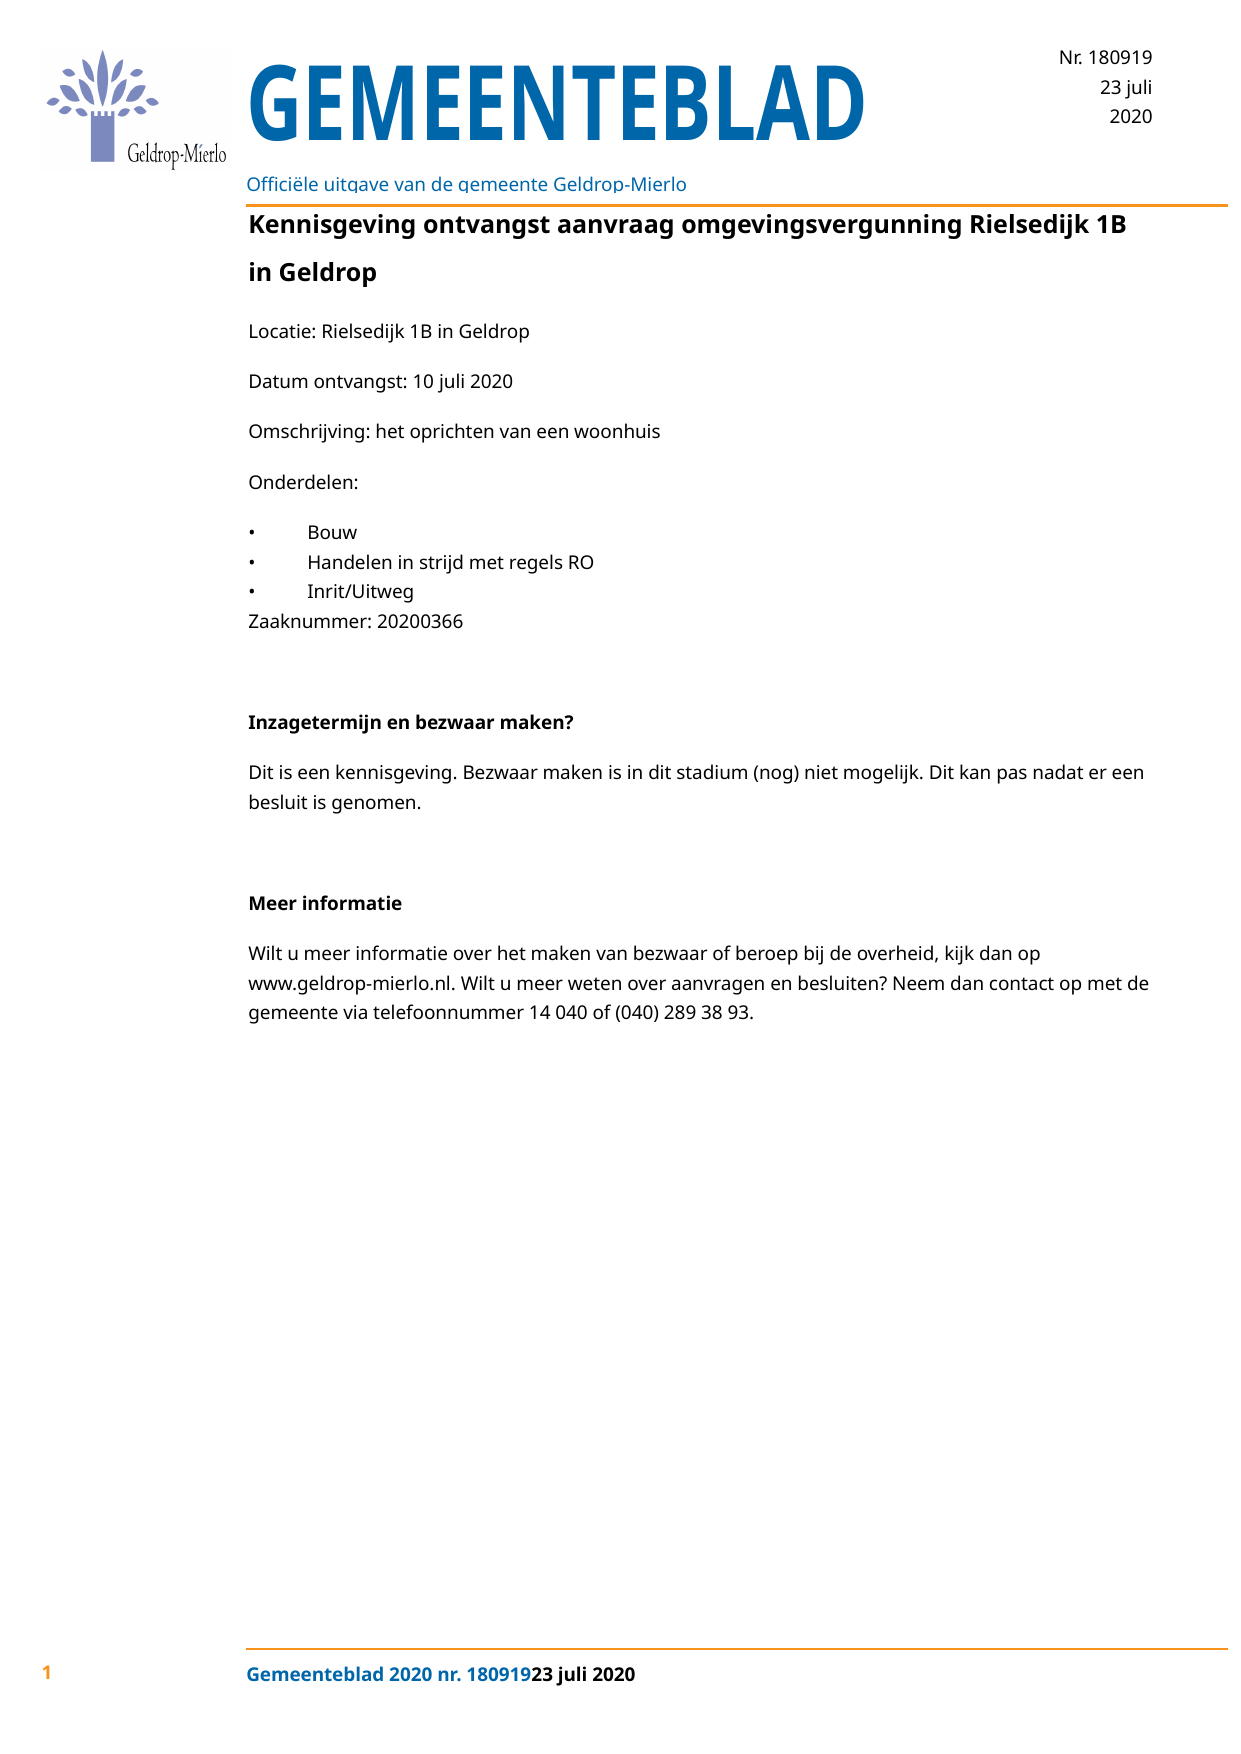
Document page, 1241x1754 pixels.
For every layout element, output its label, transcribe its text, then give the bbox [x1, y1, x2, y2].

text Onderdelen: [248, 469, 1152, 495]
text Inzagetermijn en bezwaar maken? [248, 709, 1152, 735]
text Locatie: Rielsedijk 1B in Geldrop [248, 318, 1152, 344]
picture [41, 47, 231, 172]
text Zaaknummer: 20200366 [248, 608, 1152, 634]
list Handelen in strijd met regels RO [248, 549, 1152, 575]
list Bouw [248, 519, 1152, 545]
text Wilt u meer informatie over het maken van bezwaar of beroep bij de overheid, kijk dan op www.geldrop-mierlo.nl. Wilt u meer weten over aanvragen en besluiten? Neem dan contact op met de gemeente via telefoonnummer 14 040 of (040) 289 38 93. [248, 940, 1152, 1025]
text Dit is een kennisgeving. Bezwaar maken is in dit stadium (nog) niet mogelijk. Dit kan pas nadat er een besluit is genomen. [248, 759, 1152, 815]
text Kennisgeving ontvangst aanvraag omgevingsvergunning Rielsedijk 1B in Geldrop [248, 207, 1152, 288]
text Omschrijving: het oprichten van een woonhuis [248, 419, 1152, 444]
text Datum ontvangst: 10 juli 2020 [248, 368, 1152, 394]
list Inrit/Uitweg [248, 579, 1152, 604]
text Meer informatie [248, 890, 1152, 916]
